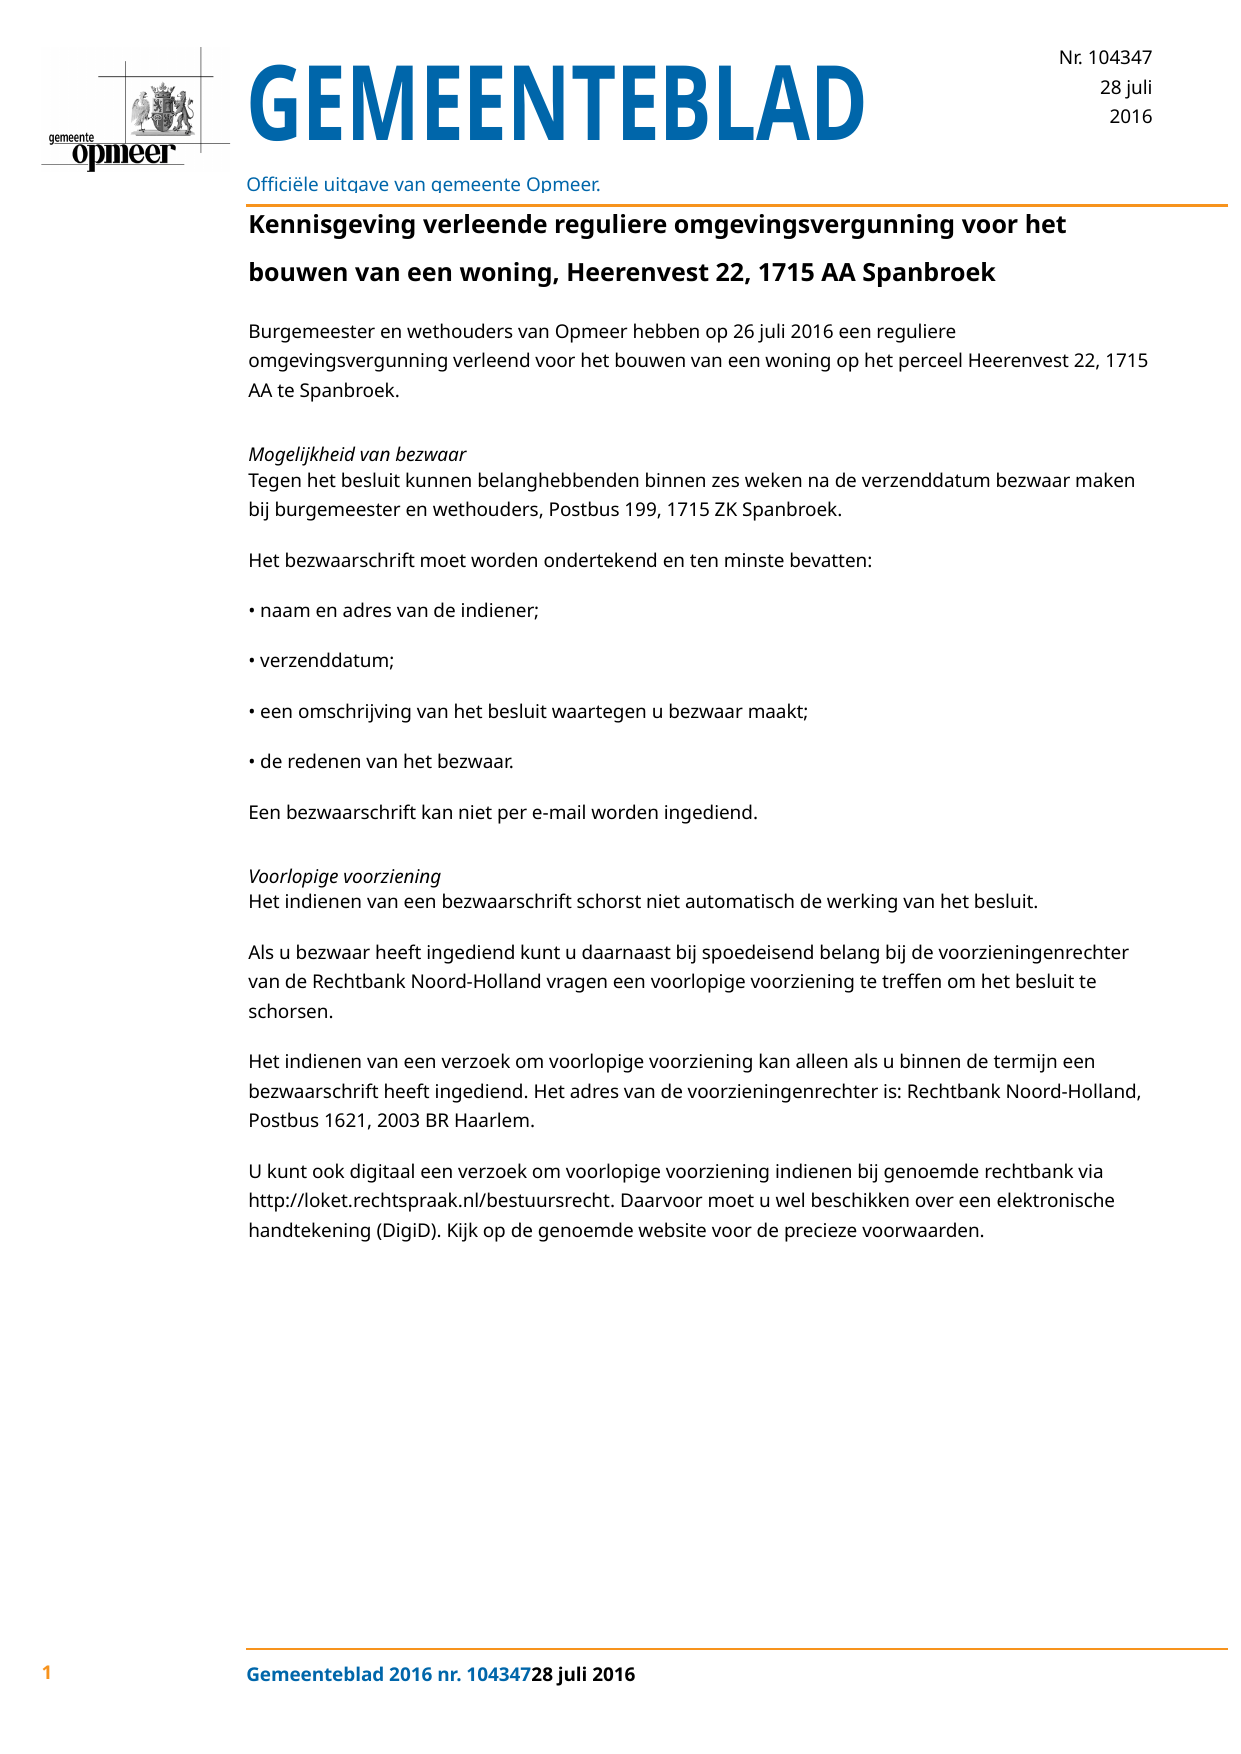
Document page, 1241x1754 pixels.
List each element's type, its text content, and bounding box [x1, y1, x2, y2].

text Het indienen van een verzoek om voorlopige voorziening kan alleen als u binnen de termijn een bezwaarschrift heeft ingediend. Het adres van de voorzieningenrechter is: Rechtbank Noord-Holland, Postbus 1621, 2003 BR Haarlem. [248, 1048, 1152, 1133]
text Als u bezwaar heeft ingediend kunt u daarnaast bij spoedeisend belang bij de voorzieningenrechter van de Rechtbank Noord-Holland vragen een voorlopige voorziening te treffen om het besluit te schorsen. [248, 939, 1152, 1024]
text • de redenen van het bezwaar. [248, 748, 1152, 774]
text Het bezwaarschrift moet worden ondertekend en ten minste bevatten: [248, 547, 1152, 572]
text Tegen het besluit kunnen belanghebbenden binnen zes weken na de verzenddatum bezwaar maken bij burgemeester en wethouders, Postbus 199, 1715 ZK Spanbroek. [248, 467, 1152, 522]
text Burgemeester en wethouders van Opmeer hebben op 26 juli 2016 een reguliere omgevingsvergunning verleend voor het bouwen van een woning op het perceel Heerenvest 22, 1715 AA te Spanbroek. [248, 318, 1152, 403]
text • naam en adres van de indiener; [248, 597, 1152, 623]
picture [41, 47, 231, 172]
text • een omschrijving van het besluit waartegen u bezwaar maakt; [248, 698, 1152, 724]
text Voorlopige voorziening [248, 863, 1152, 888]
text Kennisgeving verleende reguliere omgevingsvergunning voor het bouwen van een woning, Heerenvest 22, 1715 AA Spanbroek [248, 207, 1152, 288]
text U kunt ook digitaal een verzoek om voorlopige voorziening indienen bij genoemde rechtbank via http://loket.rechtspraak.nl/bestuursrecht. Daarvoor moet u wel beschikken over een elektronische handtekening (DigiD). Kijk op de genoemde website voor de precieze voorwaarden. [248, 1158, 1152, 1243]
text • verzenddatum; [248, 648, 1152, 673]
text Mogelijkheid van bezwaar [248, 441, 1152, 467]
text Een bezwaarschrift kan niet per e-mail worden ingediend. [248, 799, 1152, 824]
text Het indienen van een bezwaarschrift schorst niet automatisch de werking van het besluit. [248, 888, 1152, 914]
